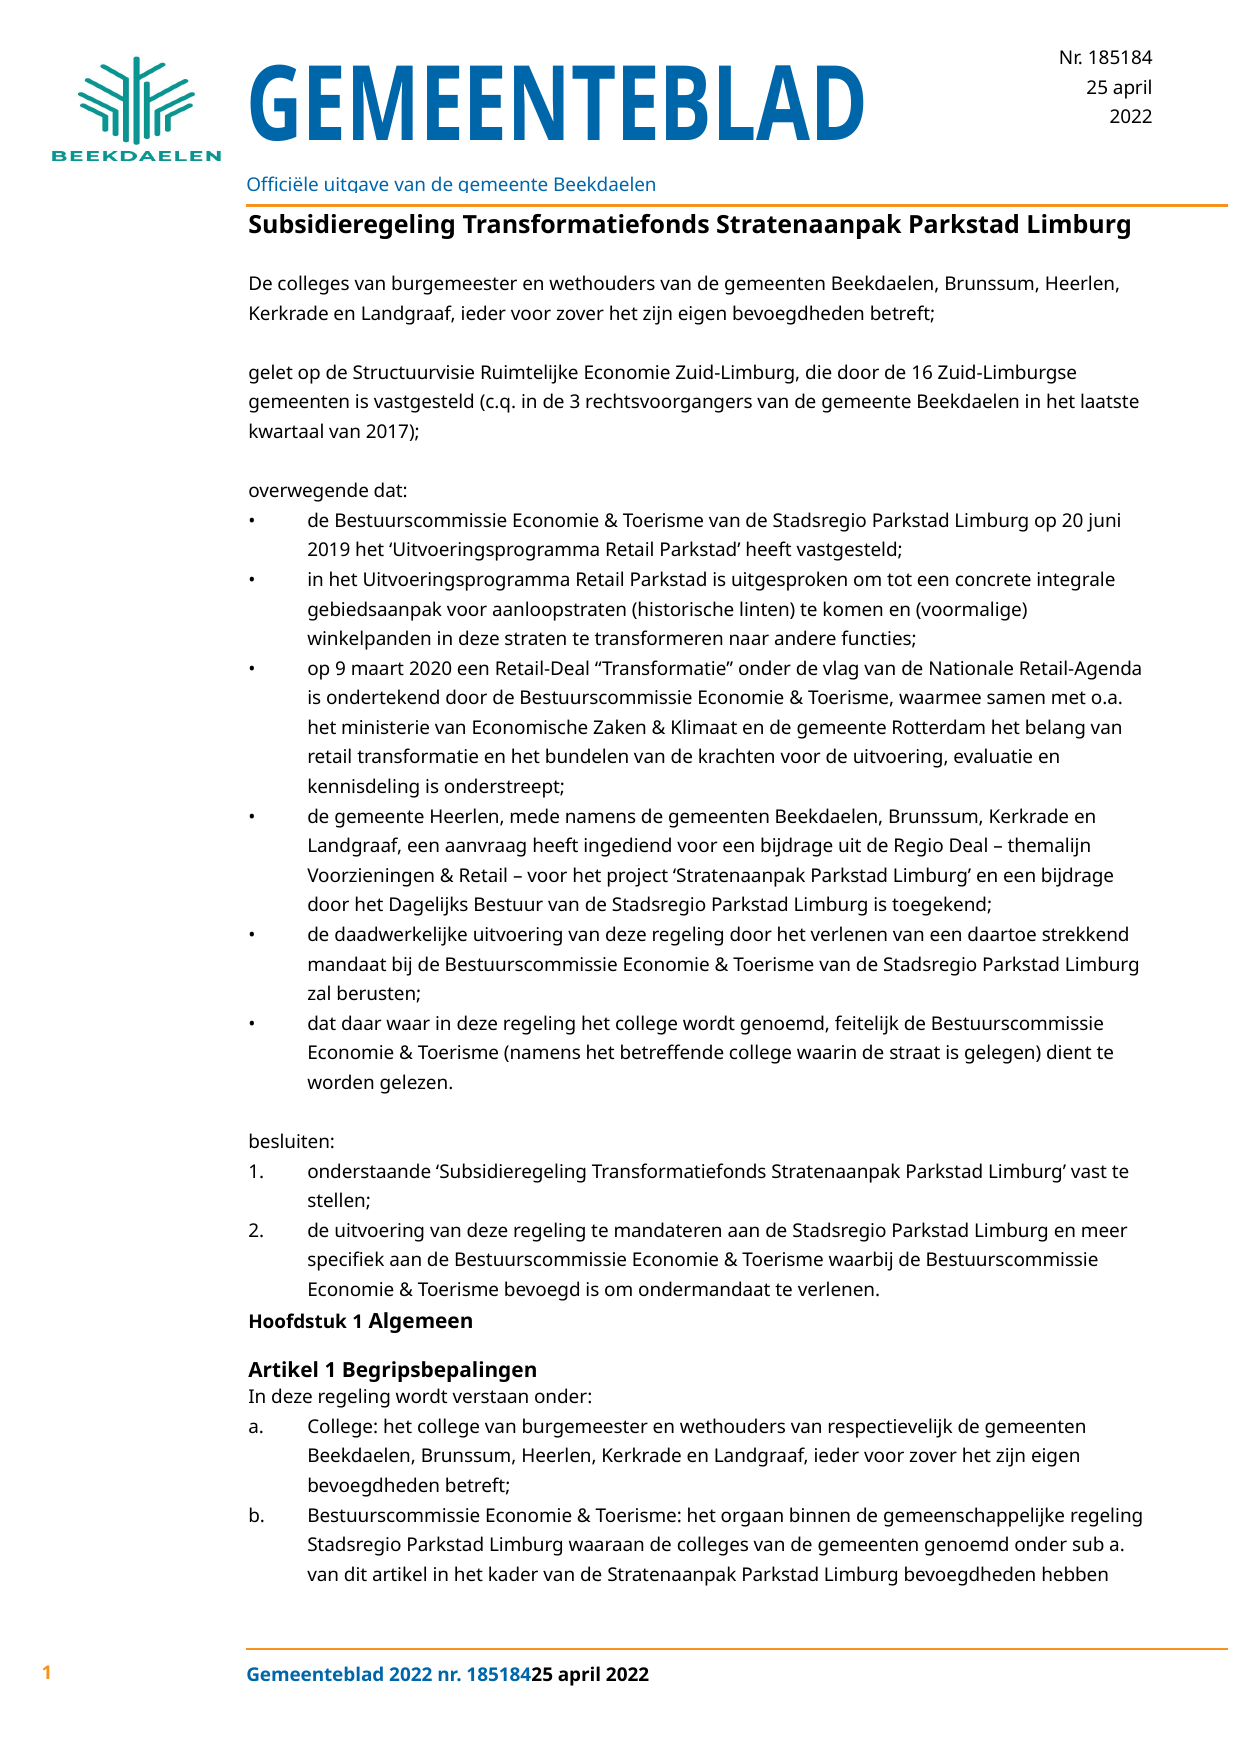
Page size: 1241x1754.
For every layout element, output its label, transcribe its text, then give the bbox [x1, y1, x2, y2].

list dat daar waar in deze regeling het college wordt genoemd, feitelijk de Bestuurscommissie Economie & Toerisme (namens het betreffende college waarin de straat is gelegen) dient te worden gelezen. [248, 1010, 1152, 1095]
text besluiten: [248, 1128, 1152, 1154]
list Bestuurscommissie Economie & Toerisme: het orgaan binnen de gemeenschappelijke regeling Stadsregio Parkstad Limburg waaraan de colleges van de gemeenten genoemd onder sub a. van dit artikel in het kader van de Stratenaanpak Parkstad Limburg bevoegdheden hebben [248, 1502, 1152, 1587]
picture [41, 47, 231, 172]
list op 9 maart 2020 een Retail-Deal “Transformatie” onder de vlag van de Nationale Retail-Agenda is ondertekend door de Bestuurscommissie Economie & Toerisme, waarmee samen met o.a. het ministerie van Economische Zaken & Klimaat en de gemeente Rotterdam het belang van retail transformatie en het bundelen van de krachten voor de uitvoering, evaluatie en kennisdeling is onderstreept; [248, 655, 1152, 799]
text gelet op de Structuurvisie Ruimtelijke Economie Zuid-Limburg, die door de 16 Zuid-Limburgse gemeenten is vastgesteld (c.q. in de 3 rechtsvoorgangers van de gemeente Beekdaelen in het laatste kwartaal van 2017); [248, 359, 1152, 444]
list de daadwerkelijke uitvoering van deze regeling door het verlenen van een daartoe strekkend mandaat bij de Bestuurscommissie Economie & Toerisme van de Stadsregio Parkstad Limburg zal berusten; [248, 921, 1152, 1006]
text In deze regeling wordt verstaan onder: [248, 1383, 1152, 1409]
text Artikel 1 Begripsbepalingen [248, 1355, 1152, 1383]
list de Bestuurscommissie Economie & Toerisme van de Stadsregio Parkstad Limburg op 20 juni 2019 het ‘Uitvoeringsprogramma Retail Parkstad’ heeft vastgesteld; [248, 507, 1152, 562]
text Hoofdstuk 1 Algemeen [248, 1306, 1152, 1334]
text De colleges van burgemeester en wethouders van de gemeenten Beekdaelen, Brunssum, Heerlen, Kerkrade en Landgraaf, ieder voor zover het zijn eigen bevoegdheden betreft; [248, 270, 1152, 326]
list de uitvoering van deze regeling te mandateren aan de Stadsregio Parkstad Limburg en meer specifiek aan de Bestuurscommissie Economie & Toerisme waarbij de Bestuurscommissie Economie & Toerisme bevoegd is om ondermandaat te verlenen. [248, 1217, 1152, 1302]
text overwegende dat: [248, 477, 1152, 503]
list onderstaande ‘Subsidieregeling Transformatiefonds Stratenaanpak Parkstad Limburg’ vast te stellen; [248, 1158, 1152, 1213]
text Subsidieregeling Transformatiefonds Stratenaanpak Parkstad Limburg [248, 207, 1152, 241]
list de gemeente Heerlen, mede namens de gemeenten Beekdaelen, Brunssum, Kerkrade en Landgraaf, een aanvraag heeft ingediend voor een bijdrage uit de Regio Deal – themalijn Voorzieningen & Retail – voor het project ‘Stratenaanpak Parkstad Limburg’ en een bijdrage door het Dagelijks Bestuur van de Stadsregio Parkstad Limburg is toegekend; [248, 803, 1152, 917]
list in het Uitvoeringsprogramma Retail Parkstad is uitgesproken om tot een concrete integrale gebiedsaanpak voor aanloopstraten (historische linten) te komen en (voormalige) winkelpanden in deze straten te transformeren naar andere functies; [248, 566, 1152, 651]
list College: het college van burgemeester en wethouders van respectievelijk de gemeenten Beekdaelen, Brunssum, Heerlen, Kerkrade en Landgraaf, ieder voor zover het zijn eigen bevoegdheden betreft; [248, 1413, 1152, 1498]
